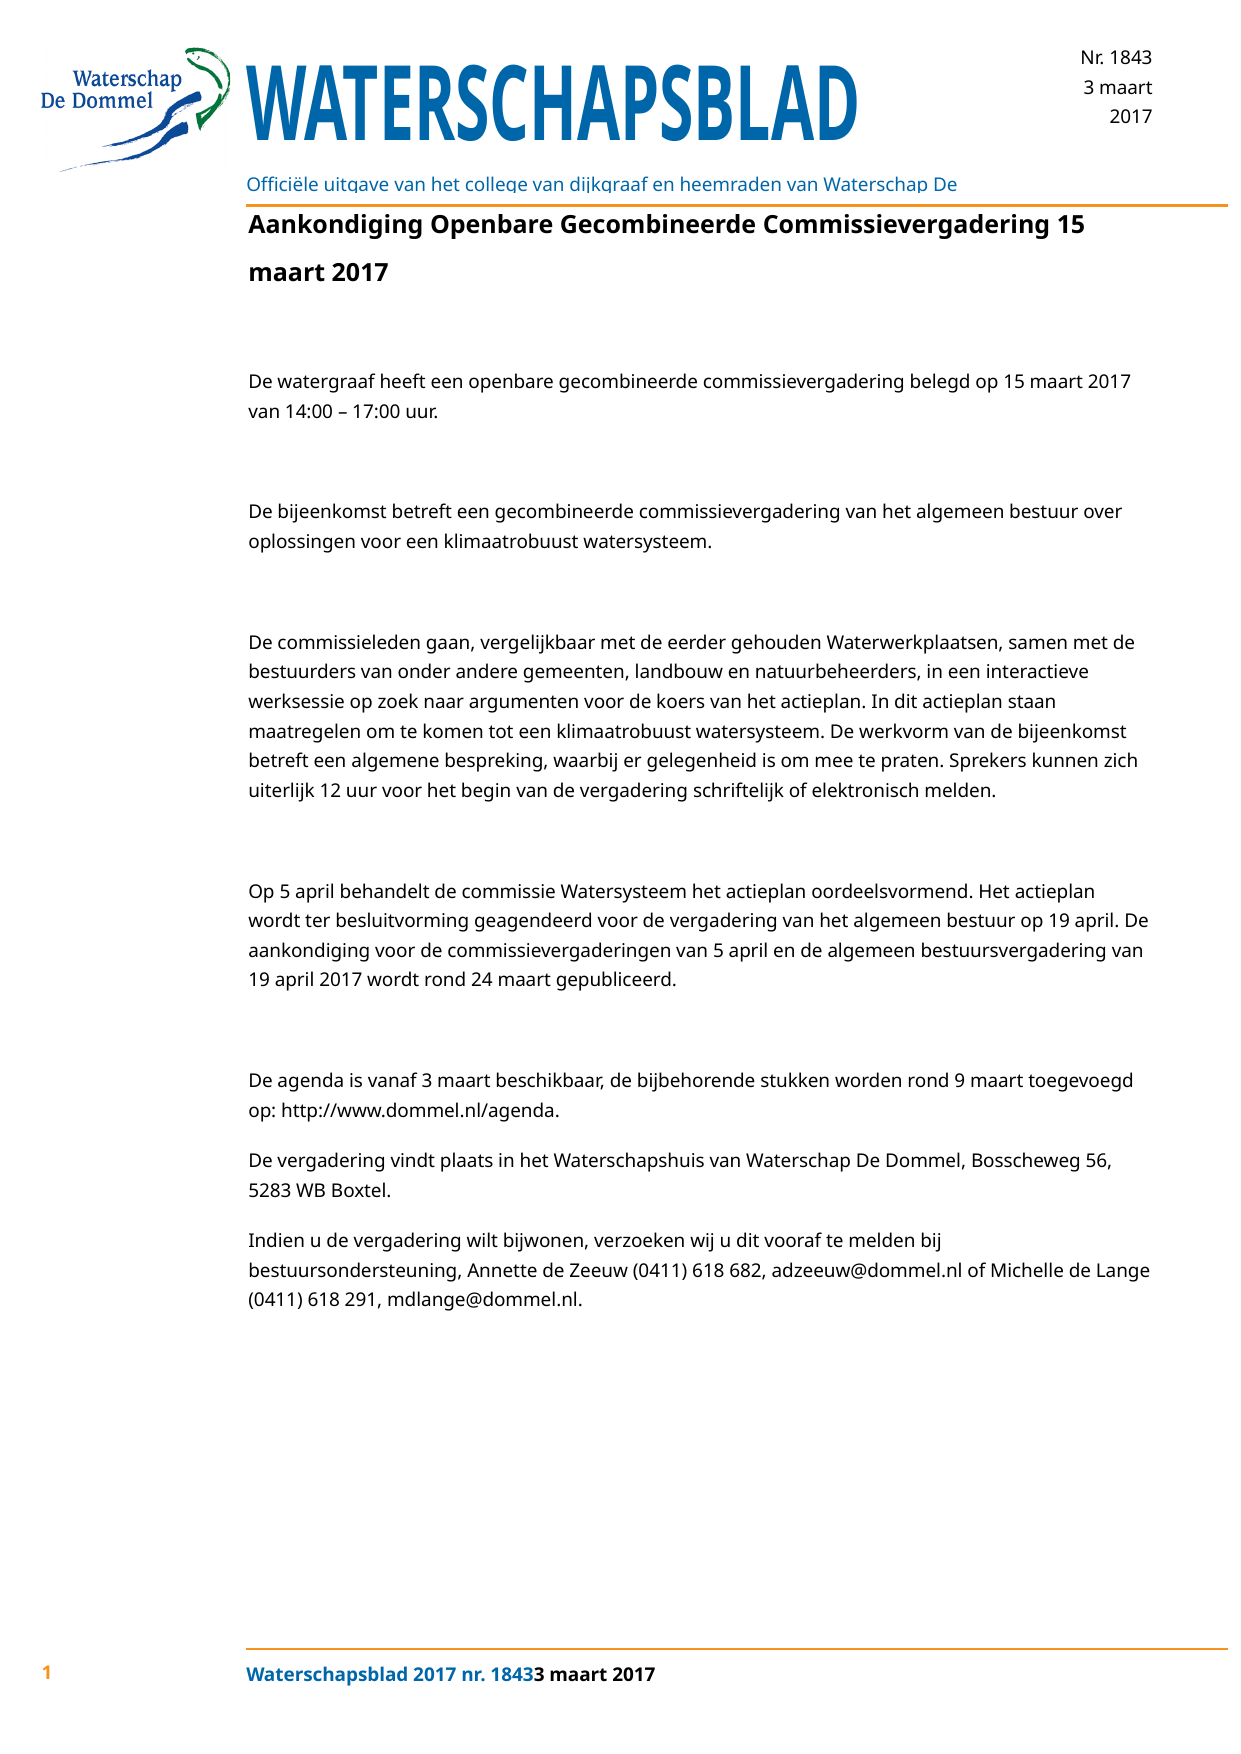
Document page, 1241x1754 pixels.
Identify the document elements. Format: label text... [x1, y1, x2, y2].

picture [41, 47, 231, 172]
text De commissieleden gaan, vergelijkbaar met de eerder gehouden Waterwerkplaatsen, samen met de bestuurders van onder andere gemeenten, landbouw en natuurbeheerders, in een interactieve werksessie op zoek naar argumenten voor de koers van het actieplan. In dit actieplan staan maatregelen om te komen tot een klimaatrobuust watersysteem. De werkvorm van de bijeenkomst betreft een algemene bespreking, waarbij er gelegenheid is om mee te praten. Sprekers kunnen zich uiterlijk 12 uur voor het begin van de vergadering schriftelijk of elektronisch melden. [248, 629, 1152, 803]
text De agenda is vanaf 3 maart beschikbaar, de bijbehorende stukken worden rond 9 maart toegevoegd op: http://www.dommel.nl/agenda. [248, 1067, 1152, 1123]
text De watergraaf heeft een openbare gecombineerde commissievergadering belegd op 15 maart 2017 van 14:00 – 17:00 uur. [248, 368, 1152, 424]
text De vergadering vindt plaats in het Waterschapshuis van Waterschap De Dommel, Bosscheweg 56, 5283 WB Boxtel. [248, 1147, 1152, 1203]
text Indien u de vergadering wilt bijwonen, verzoeken wij u dit vooraf te melden bij bestuursondersteuning, Annette de Zeeuw (0411) 618 682, adzeeuw@dommel.nl of Michelle de Lange (0411) 618 291, mdlange@dommel.nl. [248, 1227, 1152, 1312]
text Op 5 april behandelt de commissie Watersysteem het actieplan oordeelsvormend. Het actieplan wordt ter besluitvorming geagendeerd voor de vergadering van het algemeen bestuur op 19 april. De aankondiging voor de commissievergaderingen van 5 april en de algemeen bestuursvergadering van 19 april 2017 wordt rond 24 maart gepubliceerd. [248, 878, 1152, 992]
text Aankondiging Openbare Gecombineerde Commissievergadering 15 maart 2017 [248, 207, 1152, 288]
text De bijeenkomst betreft een gecombineerde commissievergadering van het algemeen bestuur over oplossingen voor een klimaatrobuust watersysteem. [248, 499, 1152, 554]
